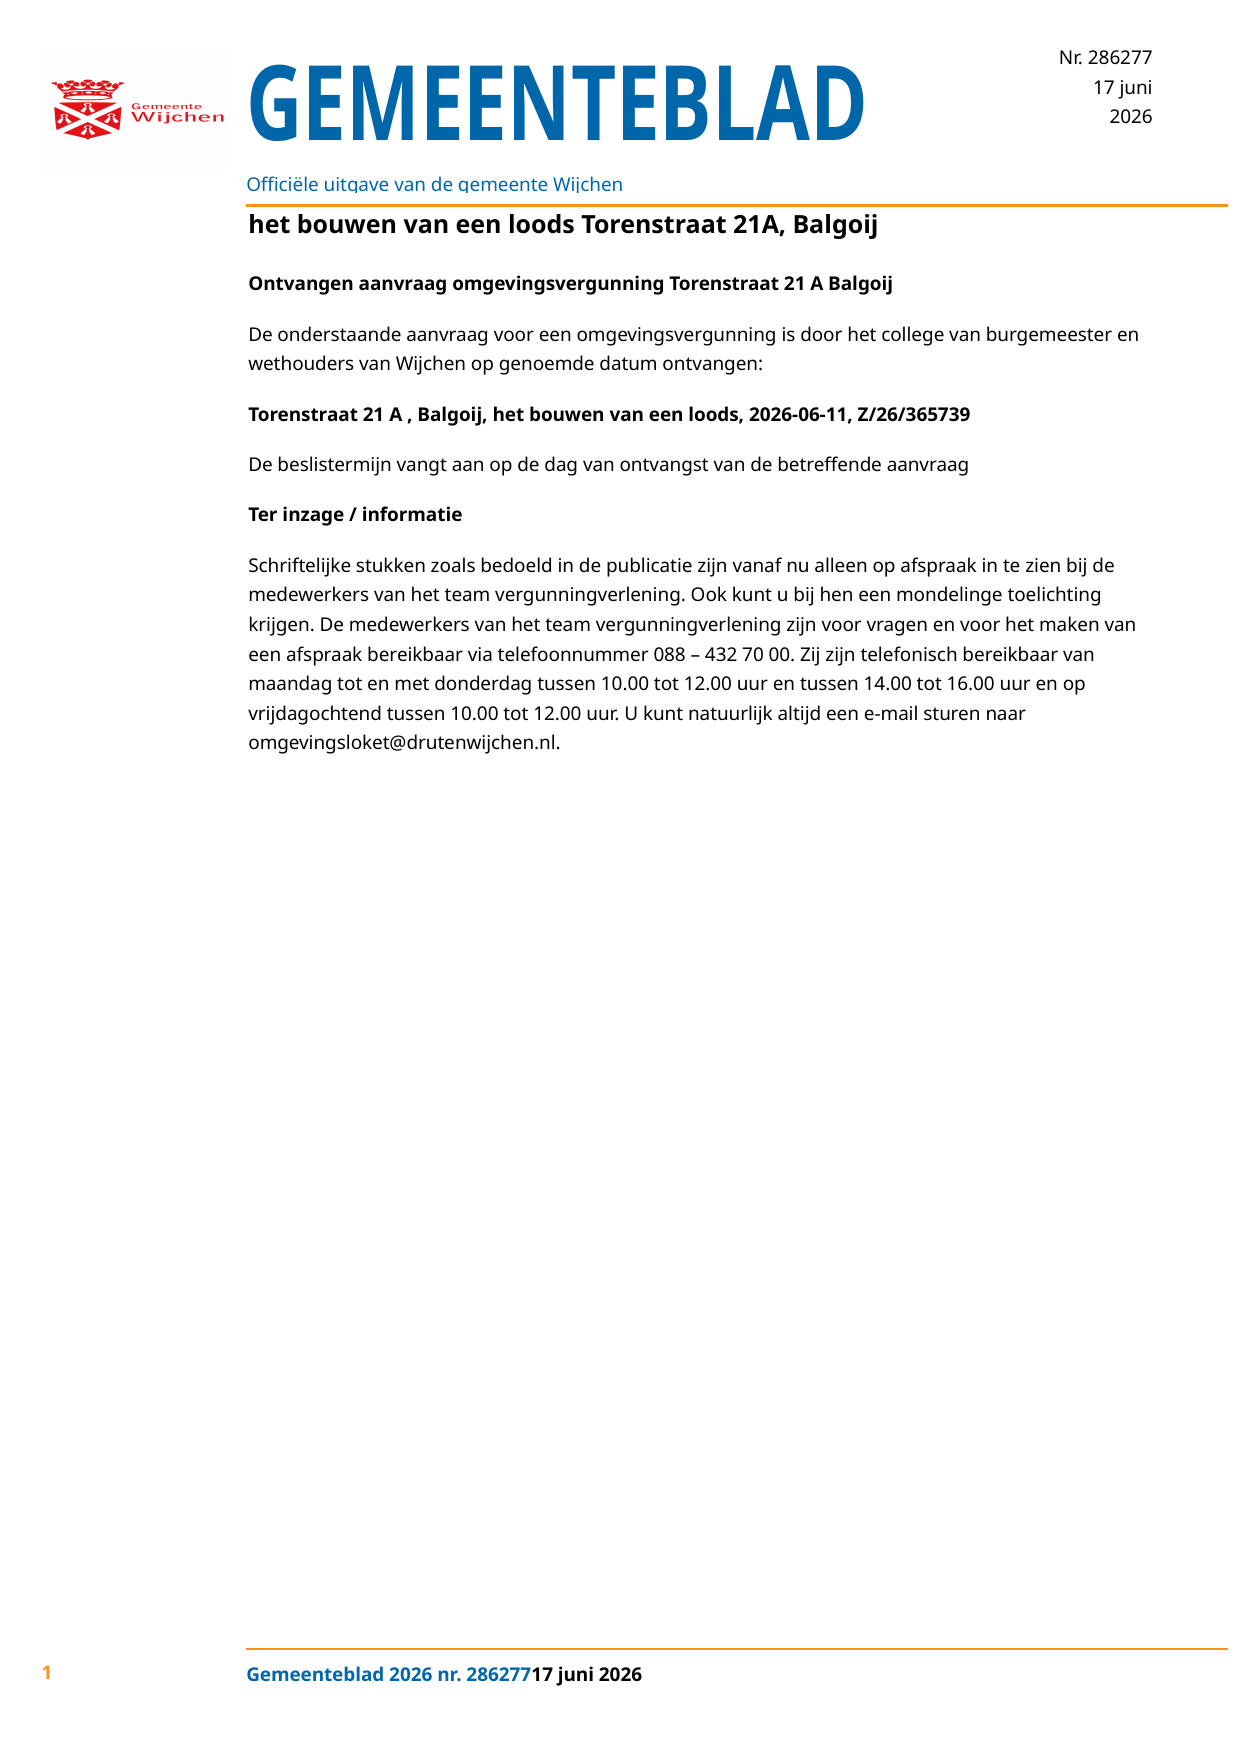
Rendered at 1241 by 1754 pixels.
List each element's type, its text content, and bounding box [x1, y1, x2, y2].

text Torenstraat 21 A , Balgoij, het bouwen van een loods, 2026-06-11, Z/26/365739 [248, 401, 1152, 426]
text De onderstaande aanvraag voor een omgevingsvergunning is door het college van burgemeester en wethouders van Wijchen op genoemde datum ontvangen: [248, 321, 1152, 376]
text Ontvangen aanvraag omgevingsvergunning Torenstraat 21 A Balgoij [248, 270, 1152, 296]
text Schriftelijke stukken zoals bedoeld in de publicatie zijn vanaf nu alleen op afspraak in te zien bij de medewerkers van het team vergunningverlening. Ook kunt u bij hen een mondelinge toelichting krijgen. De medewerkers van het team vergunningverlening zijn voor vragen en voor het maken van een afspraak bereikbaar via telefoonnummer 088 – 432 70 00. Zij zijn telefonisch bereikbaar van maandag tot en met donderdag tussen 10.00 tot 12.00 uur en tussen 14.00 tot 16.00 uur en op vrijdagochtend tussen 10.00 tot 12.00 uur. U kunt natuurlijk altijd een e-mail sturen naar omgevingsloket@drutenwijchen.nl. [248, 552, 1152, 755]
text Ter inzage / informatie [248, 502, 1152, 527]
picture [41, 47, 231, 172]
text De beslistermijn vangt aan op de dag van ontvangst van de betreffende aanvraag [248, 451, 1152, 477]
text het bouwen van een loods Torenstraat 21A, Balgoij [248, 207, 1152, 241]
